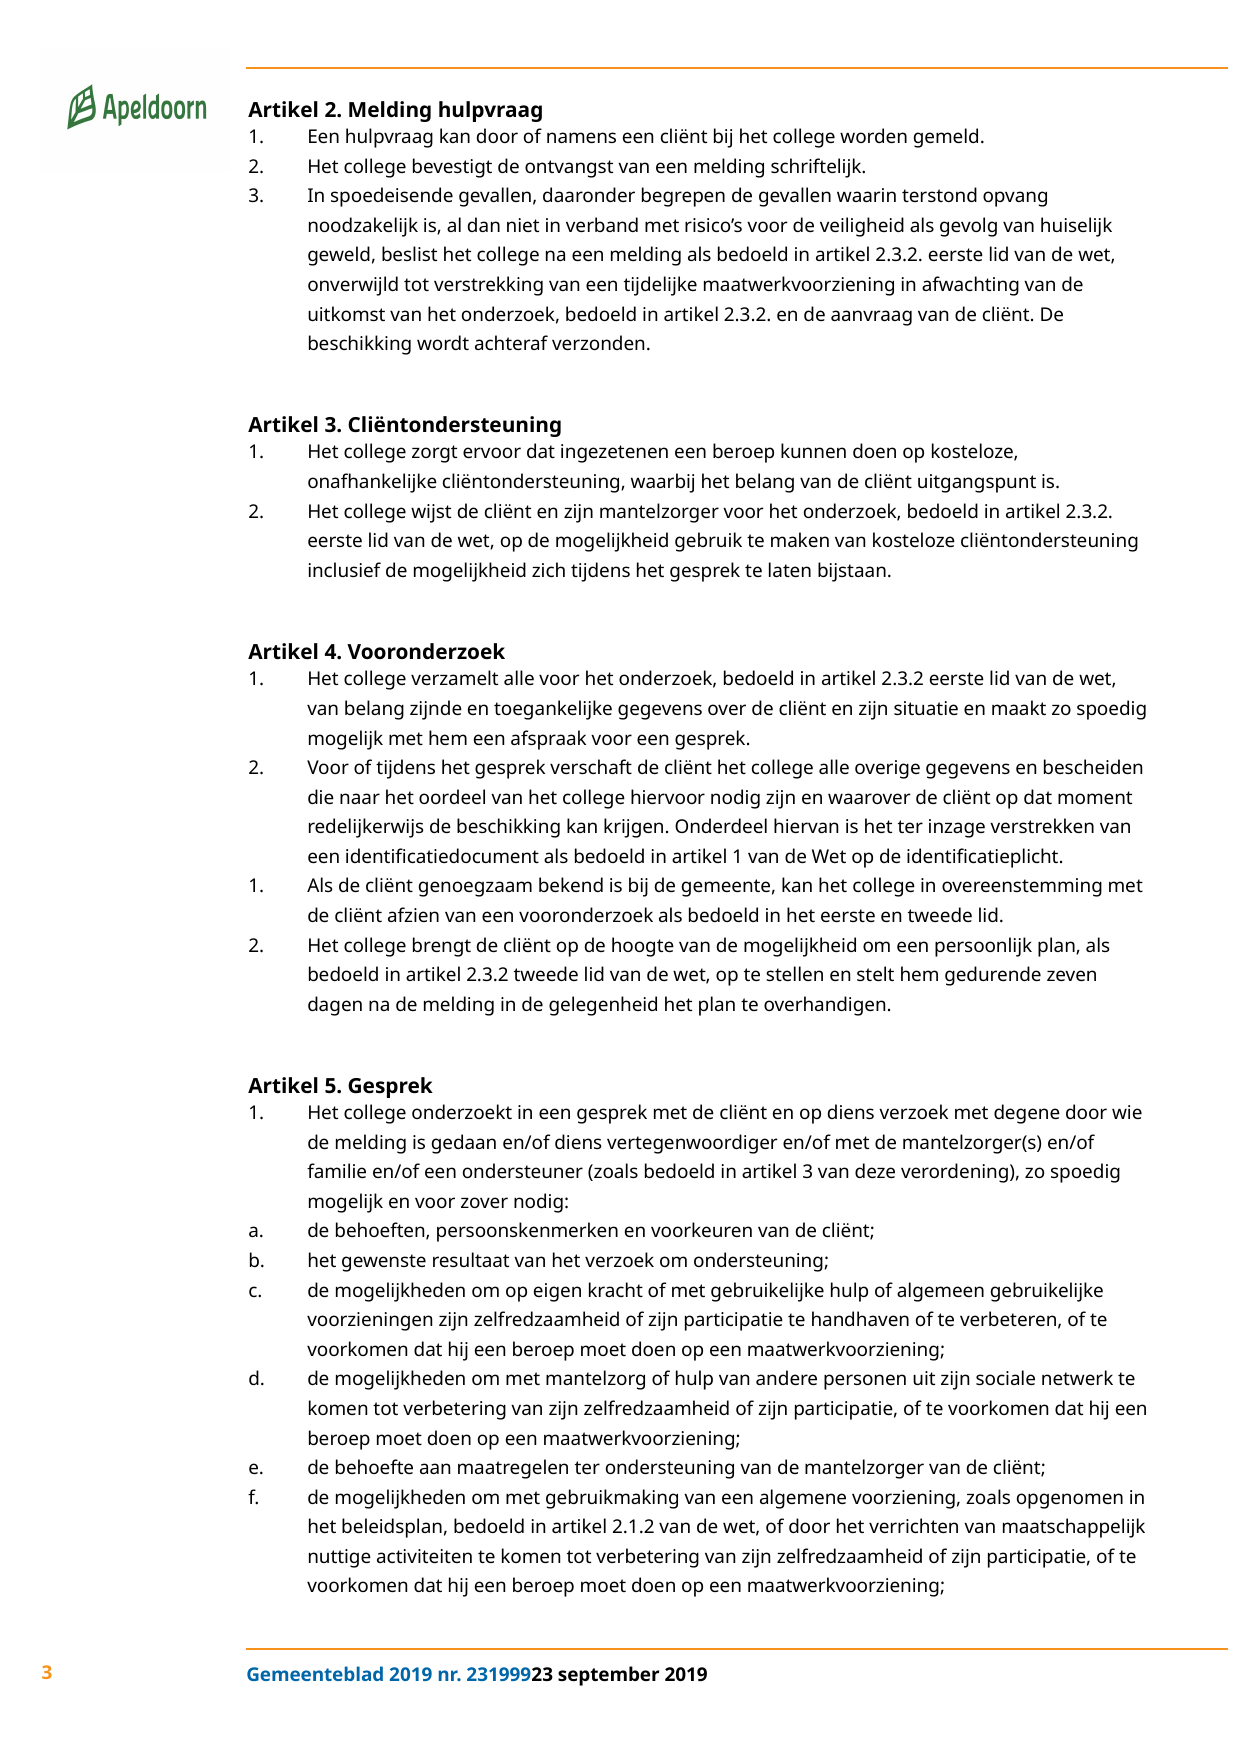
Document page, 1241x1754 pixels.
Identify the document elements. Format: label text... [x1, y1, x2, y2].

list Voor of tijdens het gesprek verschaft de cliënt het college alle overige gegevens en bescheiden die naar het oordeel van het college hiervoor nodig zijn en waarover de cliënt op dat moment redelijkerwijs de beschikking kan krijgen. Onderdeel hiervan is het ter inzage verstrekken van een identificatiedocument als bedoeld in artikel 1 van de Wet op de identificatieplicht. [248, 754, 1152, 869]
list de behoefte aan maatregelen ter ondersteuning van de mantelzorger van de cliënt; [248, 1454, 1152, 1480]
list Het college brengt de cliënt op de hoogte van de mogelijkheid om een persoonlijk plan, als bedoeld in artikel 2.3.2 tweede lid van de wet, op te stellen en stelt hem gedurende zeven dagen na de melding in de gelegenheid het plan te overhandigen. [248, 932, 1152, 1017]
list Het college verzamelt alle voor het onderzoek, bedoeld in artikel 2.3.2 eerste lid van de wet, van belang zijnde en toegankelijke gegevens over de cliënt en zijn situatie en maakt zo spoedig mogelijk met hem een afspraak voor een gesprek. [248, 666, 1152, 750]
picture [41, 47, 231, 172]
text Artikel 2. Melding hulpvraag [248, 95, 1152, 123]
list de mogelijkheden om op eigen kracht of met gebruikelijke hulp of algemeen gebruikelijke voorzieningen zijn zelfredzaamheid of zijn participatie te handhaven of te verbeteren, of te voorkomen dat hij een beroep moet doen op een maatwerkvoorziening; [248, 1277, 1152, 1362]
list het gewenste resultaat van het verzoek om ondersteuning; [248, 1247, 1152, 1273]
list de mogelijkheden om met mantelzorg of hulp van andere personen uit zijn sociale netwerk te komen tot verbetering van zijn zelfredzaamheid of zijn participatie, of te voorkomen dat hij een beroep moet doen op een maatwerkvoorziening; [248, 1366, 1152, 1451]
text Artikel 5. Gesprek [248, 1071, 1152, 1099]
list de mogelijkheden om met gebruikmaking van een algemene voorziening, zoals opgenomen in het beleidsplan, bedoeld in artikel 2.1.2 van de wet, of door het verrichten van maatschappelijk nuttige activiteiten te komen tot verbetering van zijn zelfredzaamheid of zijn participatie, of te voorkomen dat hij een beroep moet doen op een maatwerkvoorziening; [248, 1484, 1152, 1598]
list Het college bevestigt de ontvangst van een melding schriftelijk. [248, 153, 1152, 178]
list In spoedeisende gevallen, daaronder begrepen de gevallen waarin terstond opvang noodzakelijk is, al dan niet in verband met risico’s voor de veiligheid als gevolg van huiselijk geweld, beslist het college na een melding als bedoeld in artikel 2.3.2. eerste lid van de wet, onverwijld tot verstrekking van een tijdelijke maatwerkvoorziening in afwachting van de uitkomst van het onderzoek, bedoeld in artikel 2.3.2. en de aanvraag van de cliënt. De beschikking wordt achteraf verzonden. [248, 182, 1152, 356]
list Het college onderzoekt in een gesprek met de cliënt en op diens verzoek met degene door wie de melding is gedaan en/of diens vertegenwoordiger en/of met de mantelzorger(s) en/of familie en/of een ondersteuner (zoals bedoeld in artikel 3 van deze verordening), zo spoedig mogelijk en voor zover nodig: [248, 1099, 1152, 1214]
list Het college wijst de cliënt en zijn mantelzorger voor het onderzoek, bedoeld in artikel 2.3.2. eerste lid van de wet, op de mogelijkheid gebruik te maken van kosteloze cliëntondersteuning inclusief de mogelijkheid zich tijdens het gesprek te laten bijstaan. [248, 498, 1152, 583]
text Artikel 3. Cliëntondersteuning [248, 410, 1152, 439]
text Artikel 4. Vooronderzoek [248, 637, 1152, 666]
list Een hulpvraag kan door of namens een cliënt bij het college worden gemeld. [248, 123, 1152, 149]
list Als de cliënt genoegzaam bekend is bij de gemeente, kan het college in overeenstemming met de cliënt afzien van een vooronderzoek als bedoeld in het eerste en tweede lid. [248, 873, 1152, 928]
list Het college zorgt ervoor dat ingezetenen een beroep kunnen doen op kosteloze, onafhankelijke cliëntondersteuning, waarbij het belang van de cliënt uitgangspunt is. [248, 439, 1152, 494]
list de behoeften, persoonskenmerken en voorkeuren van de cliënt; [248, 1218, 1152, 1243]
